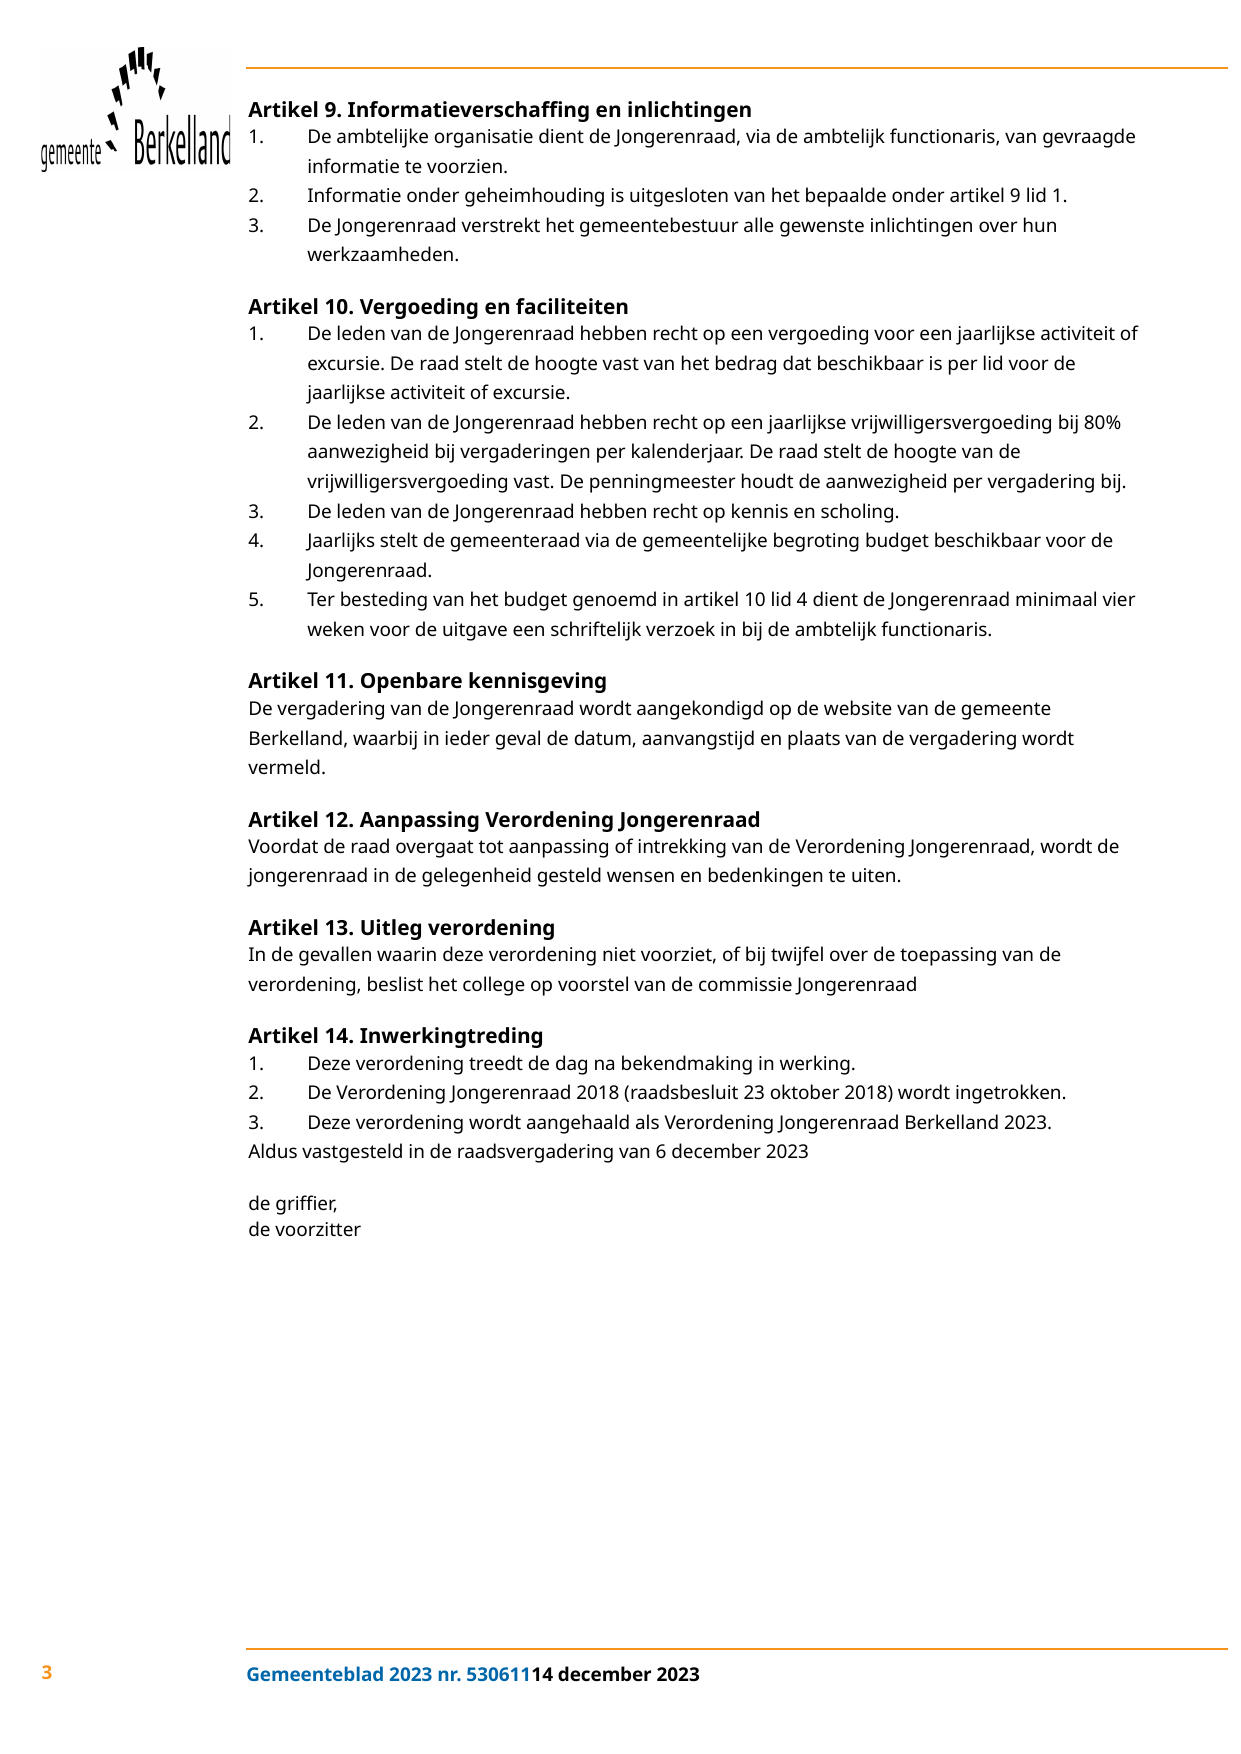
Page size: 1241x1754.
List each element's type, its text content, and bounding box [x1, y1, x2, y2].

text Artikel 11. Openbare kennisgeving [248, 667, 1152, 695]
text De vergadering van de Jongerenraad wordt aangekondigd op de website van de gemeente Berkelland, waarbij in ieder geval de datum, aanvangstijd en plaats van de vergadering wordt vermeld. [248, 695, 1152, 780]
picture [41, 47, 231, 172]
list De Jongerenraad verstrekt het gemeentebestuur alle gewenste inlichtingen over hun werkzaamheden. [248, 212, 1152, 267]
list De Verordening Jongerenraad 2018 (raadsbesluit 23 oktober 2018) wordt ingetrokken. [248, 1079, 1152, 1105]
list Deze verordening wordt aangehaald als Verordening Jongerenraad Berkelland 2023. [248, 1109, 1152, 1135]
list De leden van de Jongerenraad hebben recht op kennis en scholing. [248, 498, 1152, 524]
list De ambtelijke organisatie dient de Jongerenraad, via de ambtelijk functionaris, van gevraagde informatie te voorzien. [248, 123, 1152, 178]
text Artikel 14. Inwerkingtreding [248, 1022, 1152, 1050]
text Artikel 13. Uitleg verordening [248, 913, 1152, 942]
text Artikel 12. Aanpassing Verordening Jongerenraad [248, 805, 1152, 833]
list De leden van de Jongerenraad hebben recht op een vergoeding voor een jaarlijkse activiteit of excursie. De raad stelt de hoogte vast van het bedrag dat beschikbaar is per lid voor de jaarlijkse activiteit of excursie. [248, 320, 1152, 405]
list Jaarlijks stelt de gemeenteraad via de gemeentelijke begroting budget beschikbaar voor de Jongerenraad. [248, 527, 1152, 583]
list Ter besteding van het budget genoemd in artikel 10 lid 4 dient de Jongerenraad minimaal vier weken voor de uitgave een schriftelijk verzoek in bij de ambtelijk functionaris. [248, 587, 1152, 642]
text de griffier, [248, 1190, 1152, 1216]
text Aldus vastgesteld in de raadsvergadering van 6 december 2023 [248, 1139, 1152, 1164]
list De leden van de Jongerenraad hebben recht op een jaarlijkse vrijwilligersvergoeding bij 80% aanwezigheid bij vergaderingen per kalenderjaar. De raad stelt de hoogte van de vrijwilligersvergoeding vast. De penningmeester houdt de aanwezigheid per vergadering bij. [248, 409, 1152, 494]
text Artikel 9. Informatieverschaffing en inlichtingen [248, 95, 1152, 123]
text In de gevallen waarin deze verordening niet voorziet, of bij twijfel over de toepassing van de verordening, beslist het college op voorstel van de commissie Jongerenraad [248, 942, 1152, 997]
list Informatie onder geheimhouding is uitgesloten van het bepaalde onder artikel 9 lid 1. [248, 182, 1152, 208]
text Voordat de raad overgaat tot aanpassing of intrekking van de Verordening Jongerenraad, wordt de jongerenraad in de gelegenheid gesteld wensen en bedenkingen te uiten. [248, 833, 1152, 888]
text Artikel 10. Vergoeding en faciliteiten [248, 292, 1152, 320]
text de voorzitter [248, 1216, 1152, 1242]
list Deze verordening treedt de dag na bekendmaking in werking. [248, 1050, 1152, 1076]
